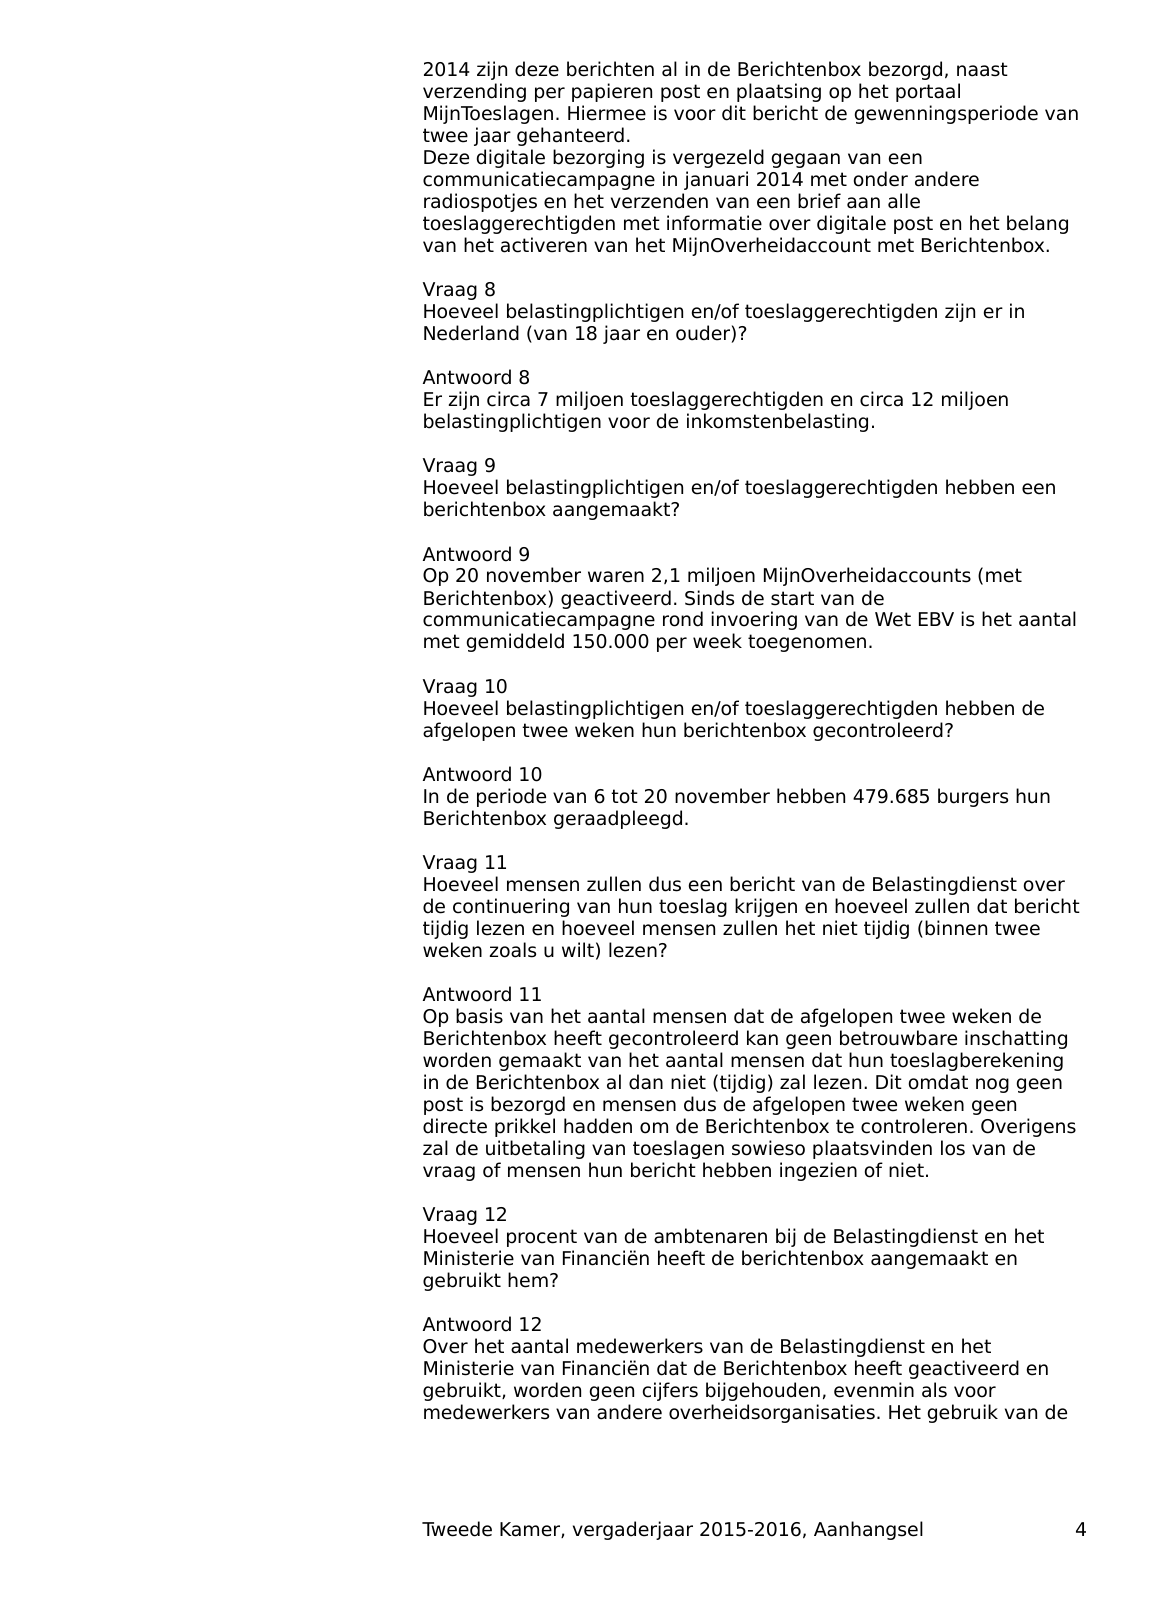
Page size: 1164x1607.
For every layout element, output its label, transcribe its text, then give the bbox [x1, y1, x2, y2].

text Antwoord 8 [422, 367, 1087, 389]
text Hoeveel procent van de ambtenaren bij de Belastingdienst en het Ministerie van Financiën heeft de berichtenbox aangemaakt en gebruikt hem? [422, 1226, 1087, 1292]
text 2014 zijn deze berichten al in de Berichtenbox bezorgd, naast verzending per papieren post en plaatsing op het portaal MijnToeslagen. Hiermee is voor dit bericht de gewenningsperiode van twee jaar gehanteerd. [422, 59, 1087, 147]
text Vraag 8 [422, 279, 1087, 301]
text Op basis van het aantal mensen dat de afgelopen twee weken de Berichtenbox heeft gecontroleerd kan geen betrouwbare inschatting worden gemaakt van het aantal mensen dat hun toeslagberekening in de Berichtenbox al dan niet (tijdig) zal lezen. Dit omdat nog geen post is bezorgd en mensen dus de afgelopen twee weken geen directe prikkel hadden om de Berichtenbox te controleren. Overigens zal de uitbetaling van toeslagen sowieso plaatsvinden los van de vraag of mensen hun bericht hebben ingezien of niet. [422, 1006, 1087, 1182]
text Hoeveel belastingplichtigen en/of toeslaggerechtigden hebben een berichtenbox aangemaakt? [422, 477, 1087, 521]
text Hoeveel mensen zullen dus een bericht van de Belastingdienst over de continuering van hun toeslag krijgen en hoeveel zullen dat bericht tijdig lezen en hoeveel mensen zullen het niet tijdig (binnen twee weken zoals u wilt) lezen? [422, 874, 1087, 962]
text Deze digitale bezorging is vergezeld gegaan van een communicatiecampagne in januari 2014 met onder andere radiospotjes en het verzenden van een brief aan alle toeslaggerechtigden met informatie over digitale post en het belang van het activeren van het MijnOverheidaccount met Berichtenbox. [422, 147, 1087, 257]
text Vraag 12 [422, 1204, 1087, 1226]
text Vraag 10 [422, 676, 1087, 697]
text Antwoord 9 [422, 543, 1087, 565]
text In de periode van 6 tot 20 november hebben 479.685 burgers hun Berichtenbox geraadpleegd. [422, 786, 1087, 829]
text Antwoord 11 [422, 984, 1087, 1006]
text Antwoord 10 [422, 764, 1087, 786]
text Hoeveel belastingplichtigen en/of toeslaggerechtigden hebben de afgelopen twee weken hun berichtenbox gecontroleerd? [422, 697, 1087, 741]
text Hoeveel belastingplichtigen en/of toeslaggerechtigden zijn er in Nederland (van 18 jaar en ouder)? [422, 301, 1087, 345]
text Op 20 november waren 2,1 miljoen MijnOverheidaccounts (met Berichtenbox) geactiveerd. Sinds de start van de communicatiecampagne rond invoering van de Wet EBV is het aantal met gemiddeld 150.000 per week toegenomen. [422, 565, 1087, 653]
text Over het aantal medewerkers van de Belastingdienst en het Ministerie van Financiën dat de Berichtenbox heeft geactiveerd en gebruikt, worden geen cijfers bijgehouden, evenmin als voor medewerkers van andere overheidsorganisaties. Het gebruik van de [422, 1336, 1087, 1424]
text Vraag 11 [422, 852, 1087, 874]
text Vraag 9 [422, 455, 1087, 477]
text Antwoord 12 [422, 1314, 1087, 1336]
text Er zijn circa 7 miljoen toeslaggerechtigden en circa 12 miljoen belastingplichtigen voor de inkomstenbelasting. [422, 389, 1087, 433]
